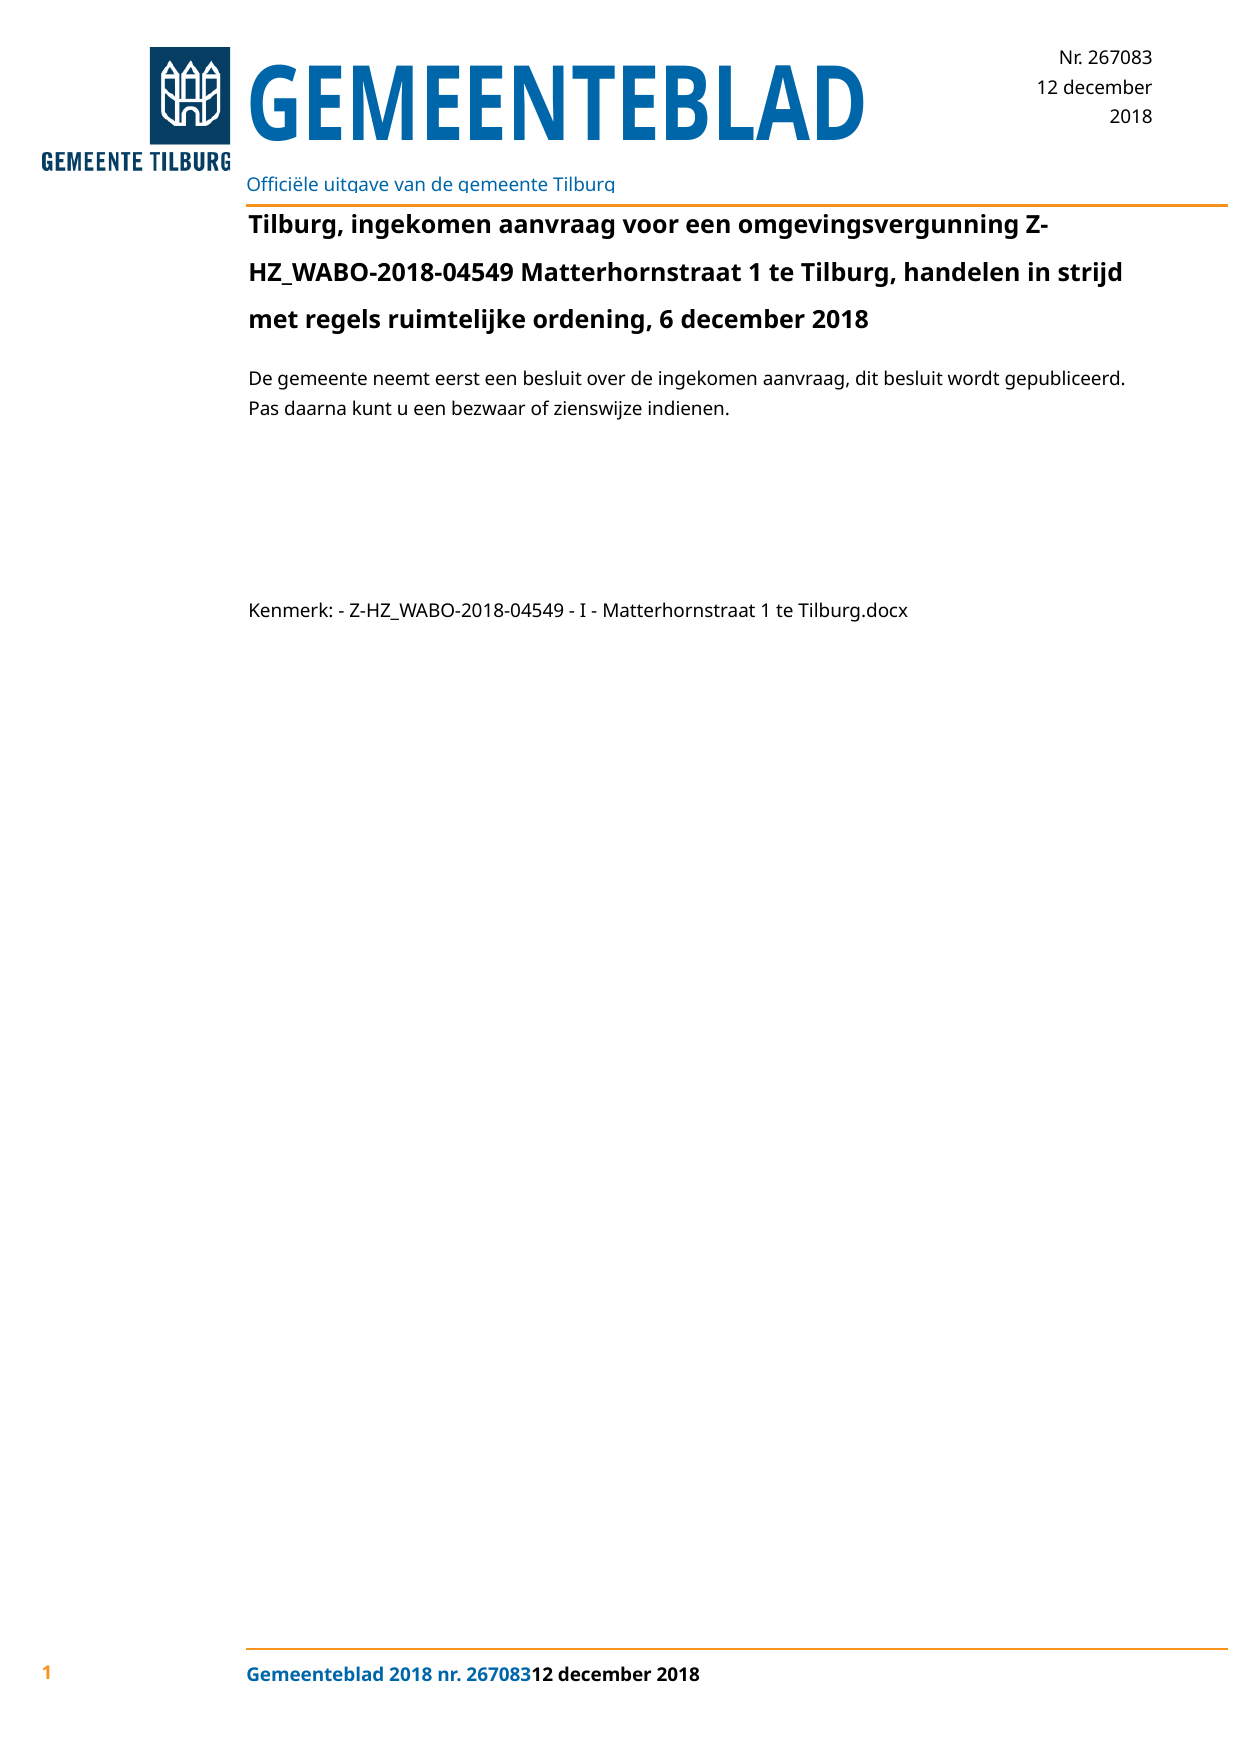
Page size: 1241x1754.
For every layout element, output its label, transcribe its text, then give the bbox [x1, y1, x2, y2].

text De gemeente neemt eerst een besluit over de ingekomen aanvraag, dit besluit wordt gepubliceerd. Pas daarna kunt u een bezwaar of zienswijze indienen. [248, 366, 1152, 421]
picture [41, 47, 231, 172]
text Tilburg, ingekomen aanvraag voor een omgevingsvergunning Z-HZ_WABO-2018-04549 Matterhornstraat 1 te Tilburg, handelen in strijd met regels ruimtelijke ordening, 6 december 2018 [248, 207, 1152, 336]
text Kenmerk: - Z-HZ_WABO-2018-04549 - I - Matterhornstraat 1 te Tilburg.docx [248, 597, 1152, 622]
